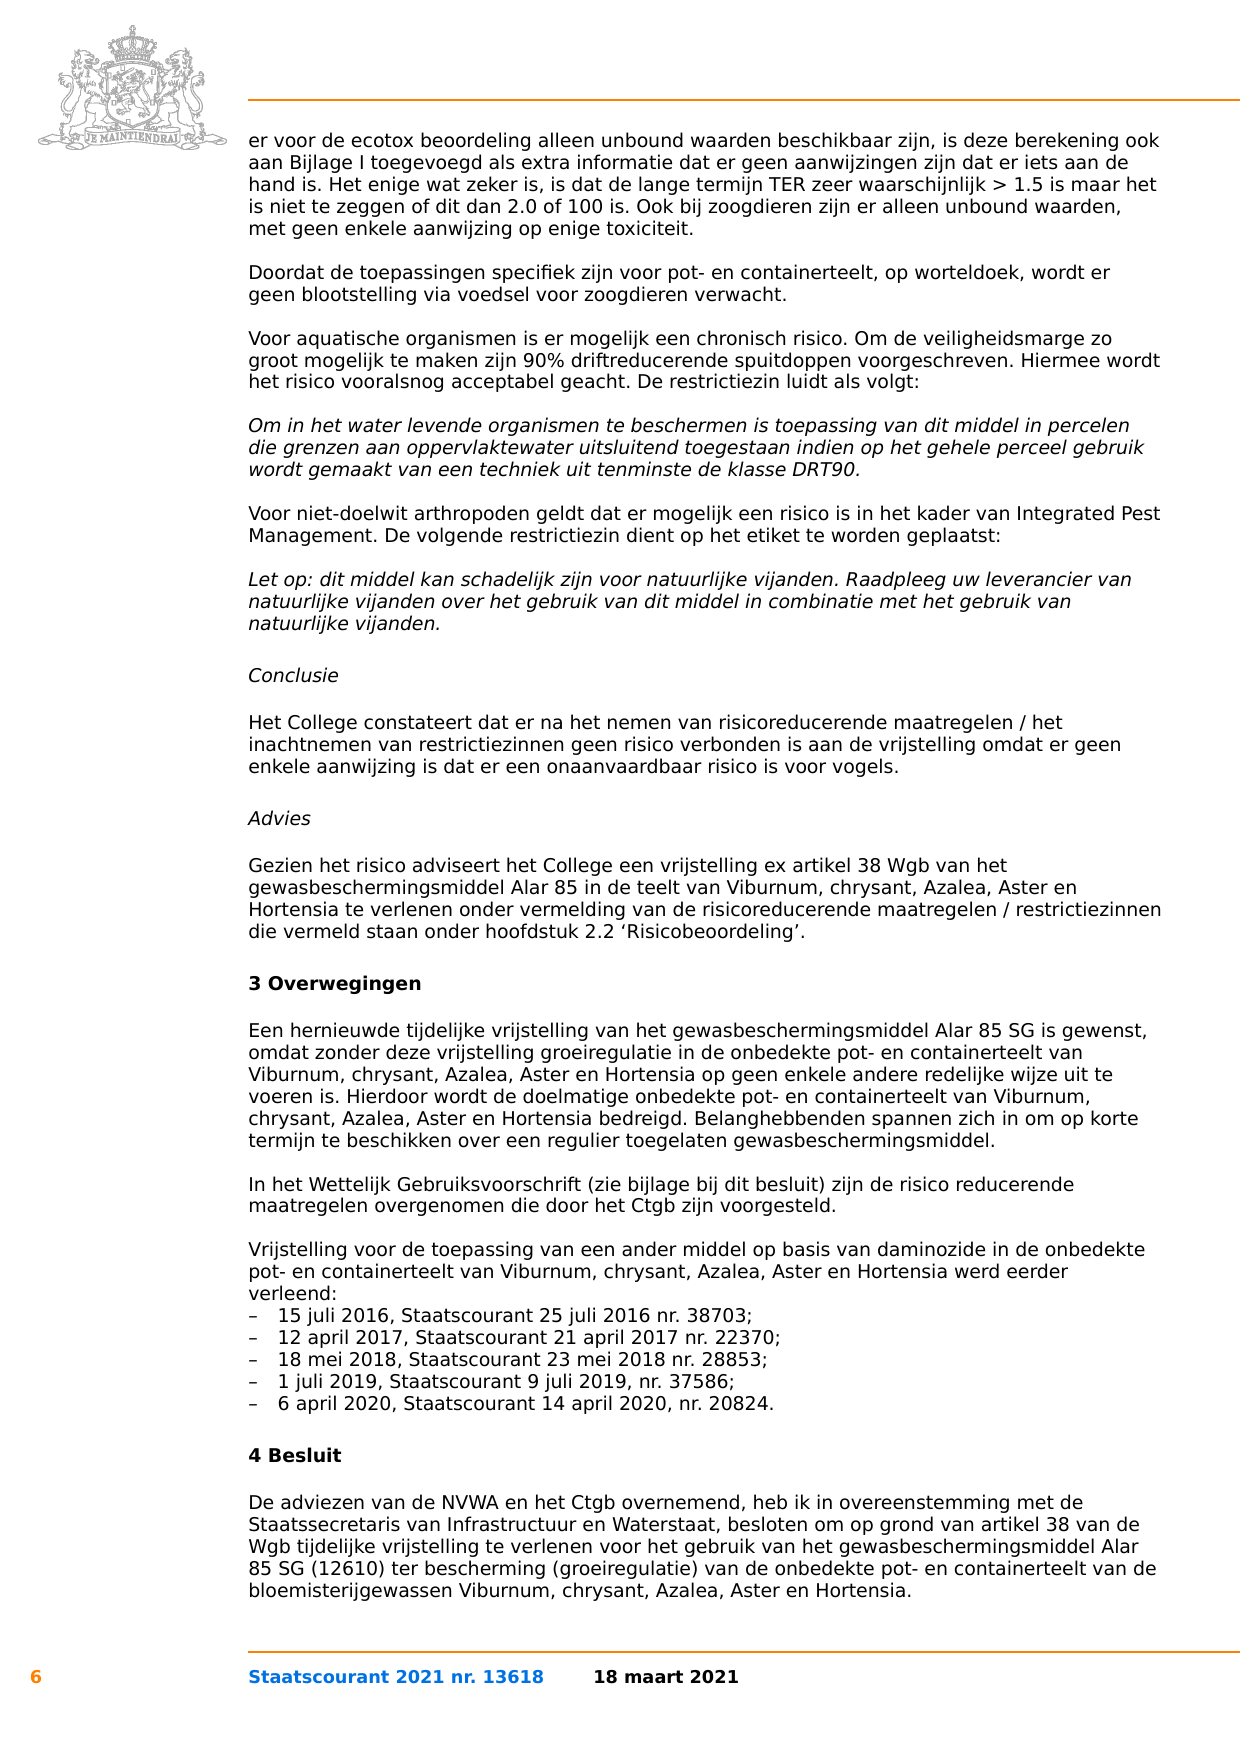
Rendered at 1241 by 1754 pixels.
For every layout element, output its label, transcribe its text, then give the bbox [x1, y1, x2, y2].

picture [38, 25, 227, 150]
text – 1 juli 2019, Staatscourant 9 juli 2019, nr. 37586; [248, 1371, 1163, 1393]
text – 6 april 2020, Staatscourant 14 april 2020, nr. 20824. [248, 1393, 1163, 1415]
subtitle 3 Overwegingen [248, 973, 1163, 995]
text Voor niet-doelwit arthropoden geldt dat er mogelijk een risico is in het kader van Integrated Pest Management. De volgende restrictiezin dient op het etiket te worden geplaatst: [248, 503, 1163, 547]
text Gezien het risico adviseert het College een vrijstelling ex artikel 38 Wgb van het gewasbeschermingsmiddel Alar 85 in de teelt van Viburnum, chrysant, Azalea, Aster en Hortensia te verlenen onder vermelding van de risicoreducerende maatregelen / restrictiezinnen die vermeld staan onder hoofdstuk 2.2 ‘Risicobeoordeling’. [248, 855, 1163, 943]
text er voor de ecotox beoordeling alleen unbound waarden beschikbaar zijn, is deze berekening ook aan Bijlage I toegevoegd als extra informatie dat er geen aanwijzingen zijn dat er iets aan de hand is. Het enige wat zeker is, is dat de lange termijn TER zeer waarschijnlijk > 1.5 is maar het is niet te zeggen of dit dan 2.0 of 100 is. Ook bij zoogdieren zijn er alleen unbound waarden, met geen enkele aanwijzing op enige toxiciteit. [248, 130, 1163, 240]
text In het Wettelijk Gebruiksvoorschrift (zie bijlage bij dit besluit) zijn de risico reducerende maatregelen overgenomen die door het Ctgb zijn voorgesteld. [248, 1173, 1163, 1217]
subtitle Conclusie [248, 665, 1163, 687]
text – 12 april 2017, Staatscourant 21 april 2017 nr. 22370; [248, 1327, 1163, 1349]
text Voor aquatische organismen is er mogelijk een chronisch risico. Om de veiligheidsmarge zo groot mogelijk te maken zijn 90% driftreducerende spuitdoppen voorgeschreven. Hiermee wordt het risico vooralsnog acceptabel geacht. De restrictiezin luidt als volgt: [248, 327, 1163, 393]
text De adviezen van de NVWA en het Ctgb overnemend, heb ik in overeenstemming met de Staatssecretaris van Infrastructuur en Waterstaat, besloten om op grond van artikel 38 van de Wgb tijdelijke vrijstelling te verlenen voor het gebruik van het gewasbeschermingsmiddel Alar 85 SG (12610) ter bescherming (groeiregulatie) van de onbedekte pot- en containerteelt van de bloemisterijgewassen Viburnum, chrysant, Azalea, Aster en Hortensia. [248, 1492, 1163, 1602]
subtitle 4 Besluit [248, 1445, 1163, 1467]
text Een hernieuwde tijdelijke vrijstelling van het gewasbeschermingsmiddel Alar 85 SG is gewenst, omdat zonder deze vrijstelling groeiregulatie in de onbedekte pot- en containerteelt van Viburnum, chrysant, Azalea, Aster en Hortensia op geen enkele andere redelijke wijze uit te voeren is. Hierdoor wordt de doelmatige onbedekte pot- en containerteelt van Viburnum, chrysant, Azalea, Aster en Hortensia bedreigd. Belanghebbenden spannen zich in om op korte termijn te beschikken over een regulier toegelaten gewasbeschermingsmiddel. [248, 1020, 1163, 1152]
text Het College constateert dat er na het nemen van risicoreducerende maatregelen / het inachtnemen van restrictiezinnen geen risico verbonden is aan de vrijstelling omdat er geen enkele aanwijzing is dat er een onaanvaardbaar risico is voor vogels. [248, 712, 1163, 778]
text Om in het water levende organismen te beschermen is toepassing van dit middel in percelen die grenzen aan oppervlaktewater uitsluitend toegestaan indien op het gehele perceel gebruik wordt gemaakt van een techniek uit tenminste de klasse DRT90. [248, 415, 1163, 481]
subtitle Advies [248, 808, 1163, 830]
text Let op: dit middel kan schadelijk zijn voor natuurlijke vijanden. Raadpleeg uw leverancier van natuurlijke vijanden over het gebruik van dit middel in combinatie met het gebruik van natuurlijke vijanden. [248, 569, 1163, 635]
text Doordat de toepassingen specifiek zijn voor pot- en containerteelt, op worteldoek, wordt er geen blootstelling via voedsel voor zoogdieren verwacht. [248, 262, 1163, 306]
text Vrijstelling voor de toepassing van een ander middel op basis van daminozide in de onbedekte pot- en containerteelt van Viburnum, chrysant, Azalea, Aster en Hortensia werd eerder verleend: [248, 1239, 1163, 1305]
text – 15 juli 2016, Staatscourant 25 juli 2016 nr. 38703; [248, 1305, 1163, 1327]
text – 18 mei 2018, Staatscourant 23 mei 2018 nr. 28853; [248, 1349, 1163, 1371]
